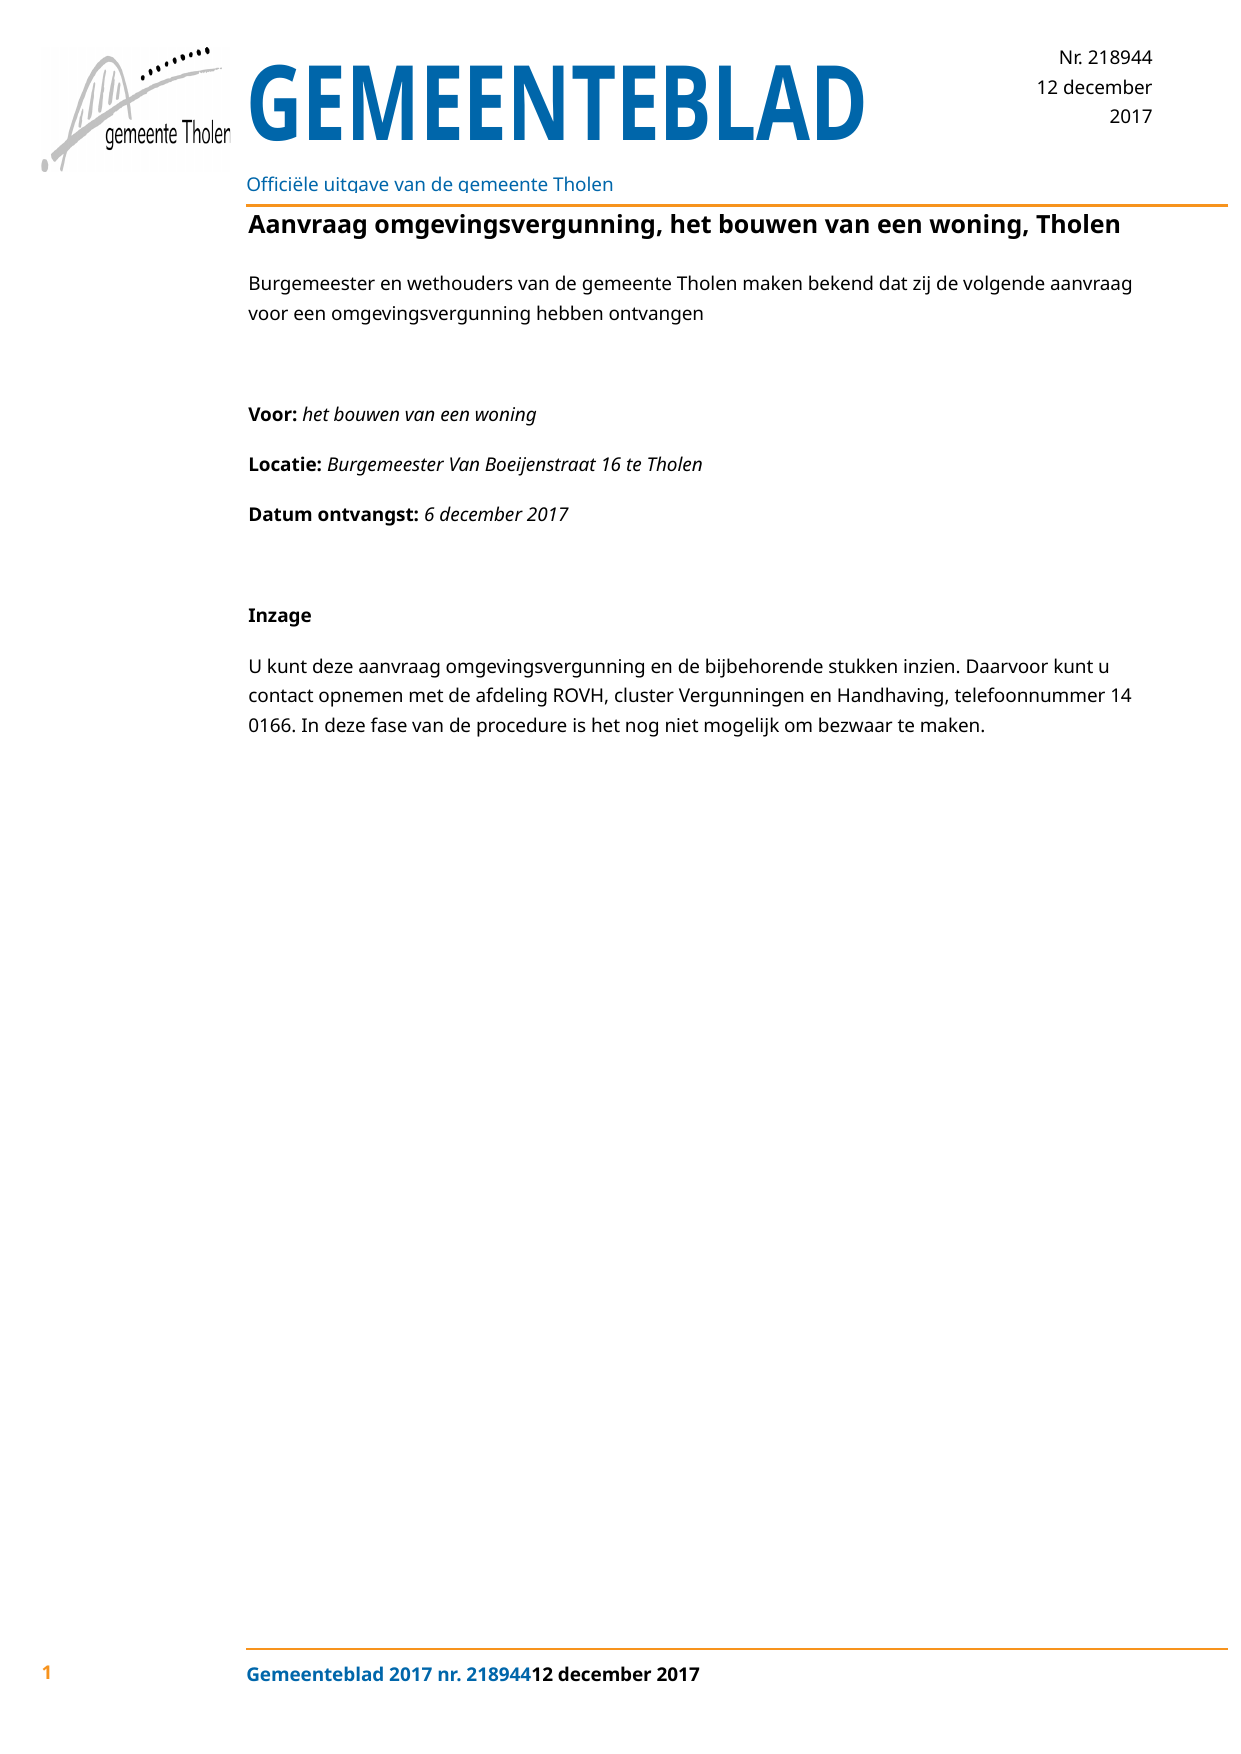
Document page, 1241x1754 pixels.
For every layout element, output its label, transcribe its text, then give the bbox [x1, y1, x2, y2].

text Burgemeester en wethouders van de gemeente Tholen maken bekend dat zij de volgende aanvraag voor een omgevingsvergunning hebben ontvangen [248, 270, 1152, 326]
picture [41, 47, 231, 172]
text U kunt deze aanvraag omgevingsvergunning en de bijbehorende stukken inzien. Daarvoor kunt u contact opnemen met de afdeling ROVH, cluster Vergunningen en Handhaving, telefoonnummer 14 0166. In deze fase van de procedure is het nog niet mogelijk om bezwaar te maken. [248, 653, 1152, 738]
text Aanvraag omgevingsvergunning, het bouwen van een woning, Tholen [248, 207, 1152, 241]
text Datum ontvangst: 6 december 2017 [248, 502, 1152, 527]
text Voor: het bouwen van een woning [248, 401, 1152, 426]
text Locatie: Burgemeester Van Boeijenstraat 16 te Tholen [248, 451, 1152, 477]
text Inzage [248, 602, 1152, 628]
